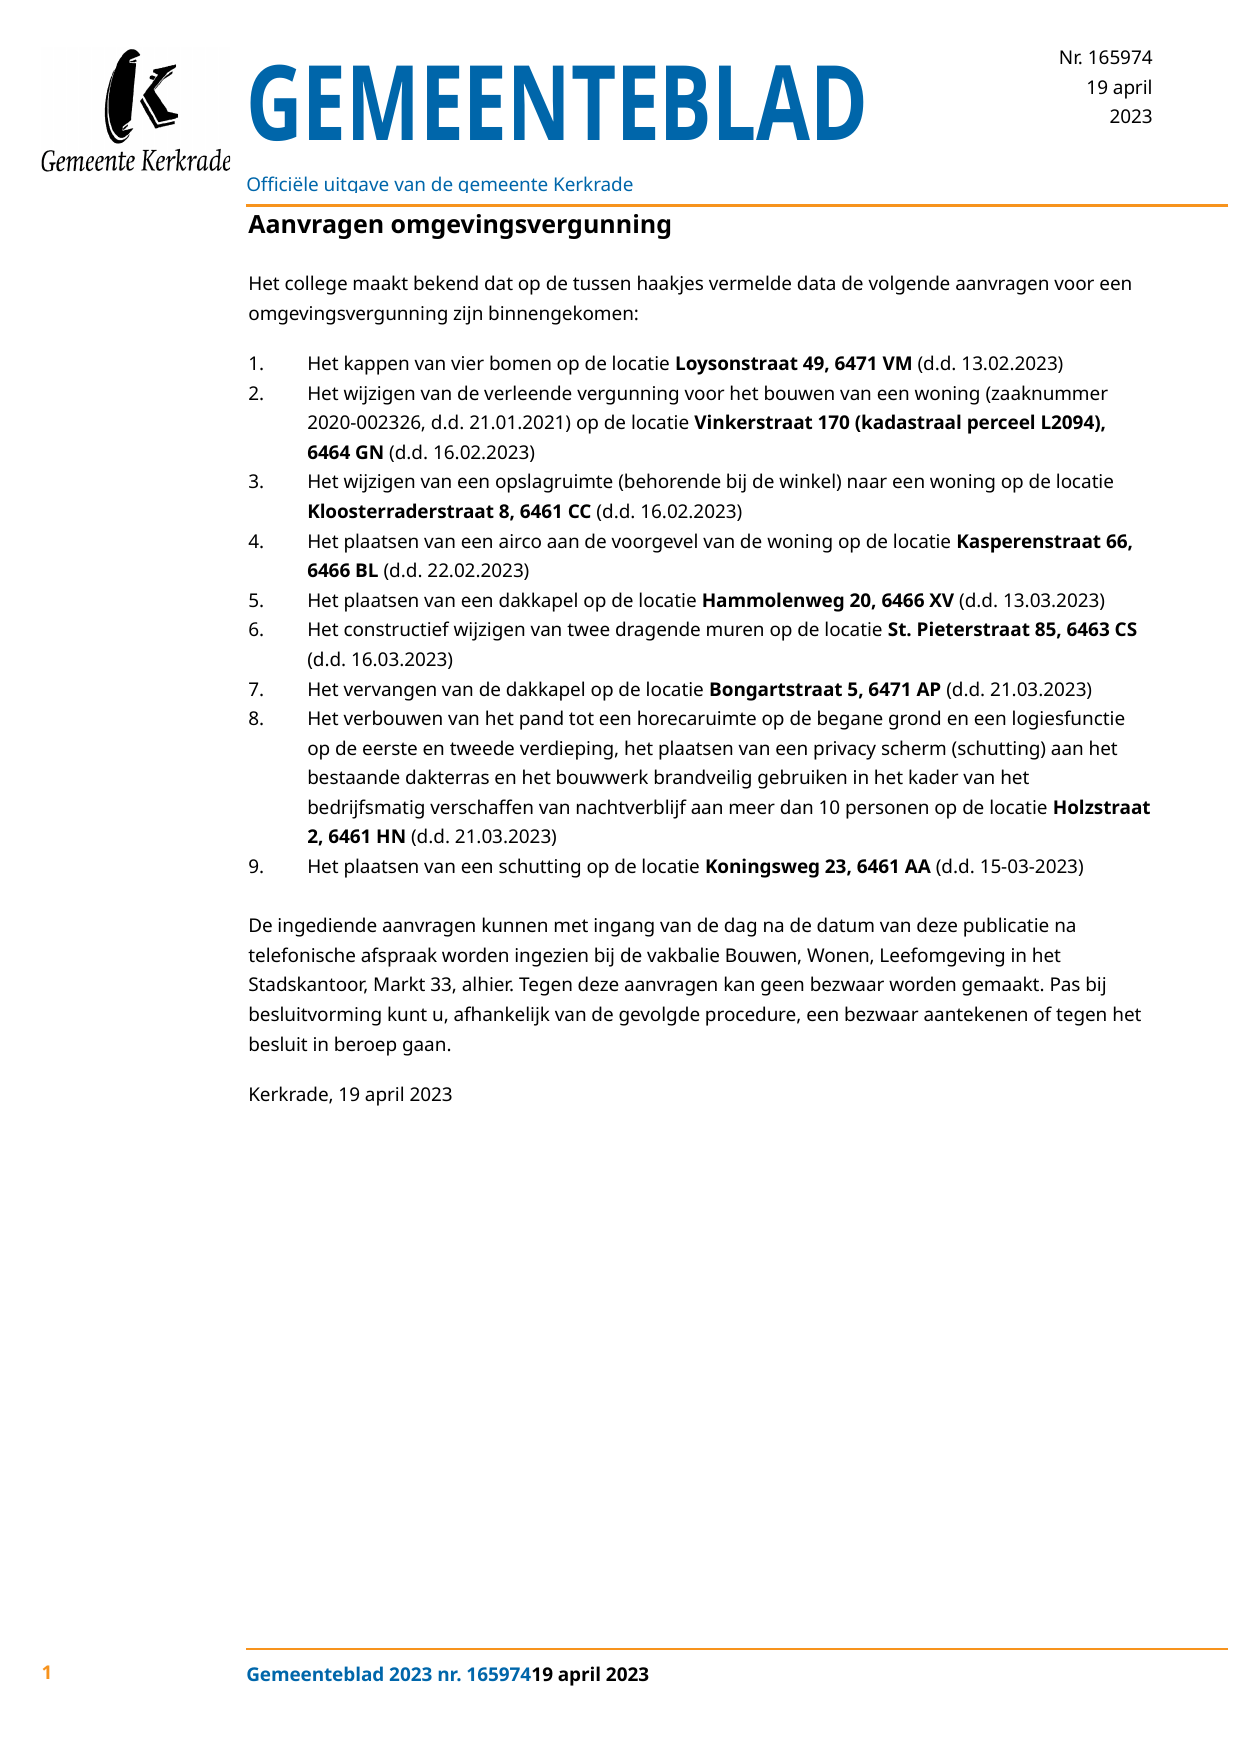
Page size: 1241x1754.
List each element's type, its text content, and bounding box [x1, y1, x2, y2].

list Het wijzigen van een opslagruimte (behorende bij de winkel) naar een woning op de locatie Kloosterraderstraat 8, 6461 CC (d.d. 16.02.2023) [248, 469, 1152, 524]
list Het plaatsen van een schutting op de locatie Koningsweg 23, 6461 AA (d.d. 15-03-2023) [248, 853, 1152, 879]
list Het vervangen van de dakkapel op de locatie Bongartstraat 5, 6471 AP (d.d. 21.03.2023) [248, 676, 1152, 701]
text De ingediende aanvragen kunnen met ingang van de dag na de datum van deze publicatie na telefonische afspraak worden ingezien bij de vakbalie Bouwen, Wonen, Leefomgeving in het Stadskantoor, Markt 33, alhier. Tegen deze aanvragen kan geen bezwaar worden gemaakt. Pas bij besluitvorming kunt u, afhankelijk van de gevolgde procedure, een bezwaar aantekenen of tegen het besluit in beroep gaan. [248, 912, 1152, 1056]
list Het plaatsen van een dakkapel op de locatie Hammolenweg 20, 6466 XV (d.d. 13.03.2023) [248, 587, 1152, 613]
text Aanvragen omgevingsvergunning [248, 207, 1152, 241]
text Kerkrade, 19 april 2023 [248, 1081, 1152, 1107]
list Het constructief wijzigen van twee dragende muren op de locatie St. Pieterstraat 85, 6463 CS (d.d. 16.03.2023) [248, 617, 1152, 672]
list Het verbouwen van het pand tot een horecaruimte op de begane grond en een logiesfunctie op de eerste en tweede verdieping, het plaatsen van een privacy scherm (schutting) aan het bestaande dakterras en het bouwwerk brandveilig gebruiken in het kader van het bedrijfsmatig verschaffen van nachtverblijf aan meer dan 10 personen op de locatie Holzstraat 2, 6461 HN (d.d. 21.03.2023) [248, 705, 1152, 849]
picture [41, 47, 231, 172]
list Het plaatsen van een airco aan de voorgevel van de woning op de locatie Kasperenstraat 66, 6466 BL (d.d. 22.02.2023) [248, 528, 1152, 583]
text Het college maakt bekend dat op de tussen haakjes vermelde data de volgende aanvragen voor een omgevingsvergunning zijn binnengekomen: [248, 270, 1152, 326]
list Het wijzigen van de verleende vergunning voor het bouwen van een woning (zaaknummer 2020-002326, d.d. 21.01.2021) op de locatie Vinkerstraat 170 (kadastraal perceel L2094), 6464 GN (d.d. 16.02.2023) [248, 380, 1152, 465]
list Het kappen van vier bomen op de locatie Loysonstraat 49, 6471 VM (d.d. 13.02.2023) [248, 350, 1152, 376]
